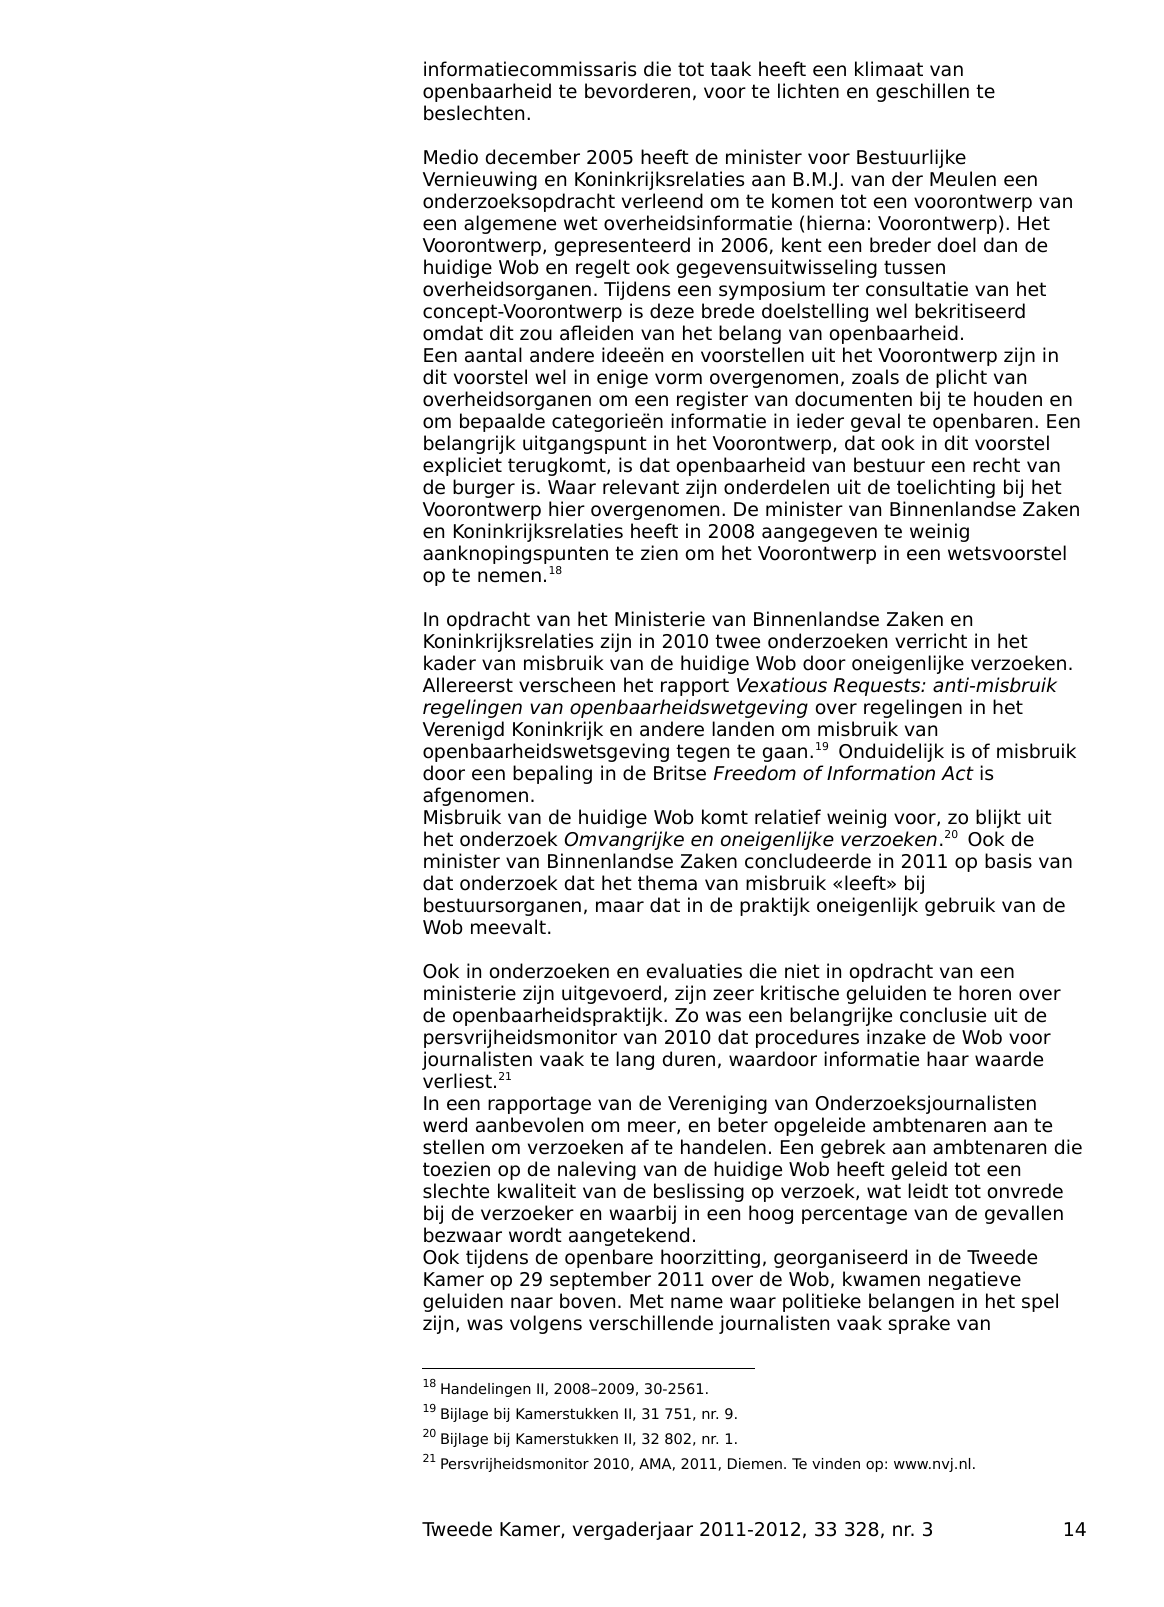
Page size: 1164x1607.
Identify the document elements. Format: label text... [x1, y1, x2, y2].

text informatiecommissaris die tot taak heeft een klimaat van openbaarheid te bevorderen, voor te lichten en geschillen te beslechten. [422, 59, 1087, 125]
text Persvrijheidsmonitor 2010, AMA, 2011, Diemen. Te vinden op: www.nvj.nl. [422, 1452, 1087, 1474]
text Handelingen II, 2008–2009, 30-2561. [422, 1377, 1087, 1399]
text Misbruik van de huidige Wob komt relatief weinig voor, zo blijkt uit het onderzoek Omvangrijke en oneigenlijke verzoeken. Ook de minister van Binnenlandse Zaken concludeerde in 2011 op basis van dat onderzoek dat het thema van misbruik «leeft» bij bestuursorganen, maar dat in de praktijk oneigenlijk gebruik van de Wob meevalt. [422, 807, 1087, 939]
text Ook in onderzoeken en evaluaties die niet in opdracht van een ministerie zijn uitgevoerd, zijn zeer kritische geluiden te horen over de openbaarheidspraktijk. Zo was een belangrijke conclusie uit de persvrijheidsmonitor van 2010 dat procedures inzake de Wob voor journalisten vaak te lang duren, waardoor informatie haar waarde verliest. [422, 961, 1087, 1093]
text Medio december 2005 heeft de minister voor Bestuurlijke Vernieuwing en Koninkrijksrelaties aan B.M.J. van der Meulen een onderzoeksopdracht verleend om te komen tot een voorontwerp van een algemene wet overheidsinformatie (hierna: Voorontwerp). Het Voorontwerp, gepresenteerd in 2006, kent een breder doel dan de huidige Wob en regelt ook gegevensuitwisseling tussen overheidsorganen. Tijdens een symposium ter consultatie van het concept-Voorontwerp is deze brede doelstelling wel bekritiseerd omdat dit zou afleiden van het belang van openbaarheid. [422, 147, 1087, 345]
text Ook tijdens de openbare hoorzitting, georganiseerd in de Tweede Kamer op 29 september 2011 over de Wob, kwamen negatieve geluiden naar boven. Met name waar politieke belangen in het spel zijn, was volgens verschillende journalisten vaak sprake van [422, 1247, 1087, 1334]
text In opdracht van het Ministerie van Binnenlandse Zaken en Koninkrijksrelaties zijn in 2010 twee onderzoeken verricht in het kader van misbruik van de huidige Wob door oneigenlijke verzoeken. Allereerst verscheen het rapport Vexatious Requests: anti-misbruik regelingen van openbaarheidswetgeving over regelingen in het Verenigd Koninkrijk en andere landen om misbruik van openbaarheidswetsgeving tegen te gaan. Onduidelijk is of misbruik door een bepaling in de Britse Freedom of Information Act is afgenomen. [422, 609, 1087, 807]
text In een rapportage van de Vereniging van Onderzoeksjournalisten werd aanbevolen om meer, en beter opgeleide ambtenaren aan te stellen om verzoeken af te handelen. Een gebrek aan ambtenaren die toezien op de naleving van de huidige Wob heeft geleid tot een slechte kwaliteit van de beslissing op verzoek, wat leidt tot onvrede bij de verzoeker en waarbij in een hoog percentage van de gevallen bezwaar wordt aangetekend. [422, 1093, 1087, 1247]
text Bijlage bij Kamerstukken II, 32 802, nr. 1. [422, 1427, 1087, 1449]
text Een aantal andere ideeën en voorstellen uit het Voorontwerp zijn in dit voorstel wel in enige vorm overgenomen, zoals de plicht van overheidsorganen om een register van documenten bij te houden en om bepaalde categorieën informatie in ieder geval te openbaren. Een belangrijk uitgangspunt in het Voorontwerp, dat ook in dit voorstel expliciet terugkomt, is dat openbaarheid van bestuur een recht van de burger is. Waar relevant zijn onderdelen uit de toelichting bij het Voorontwerp hier overgenomen. De minister van Binnenlandse Zaken en Koninkrijksrelaties heeft in 2008 aangegeven te weinig aanknopingspunten te zien om het Voorontwerp in een wetsvoorstel op te nemen. [422, 345, 1087, 587]
text Bijlage bij Kamerstukken II, 31 751, nr. 9. [422, 1402, 1087, 1424]
